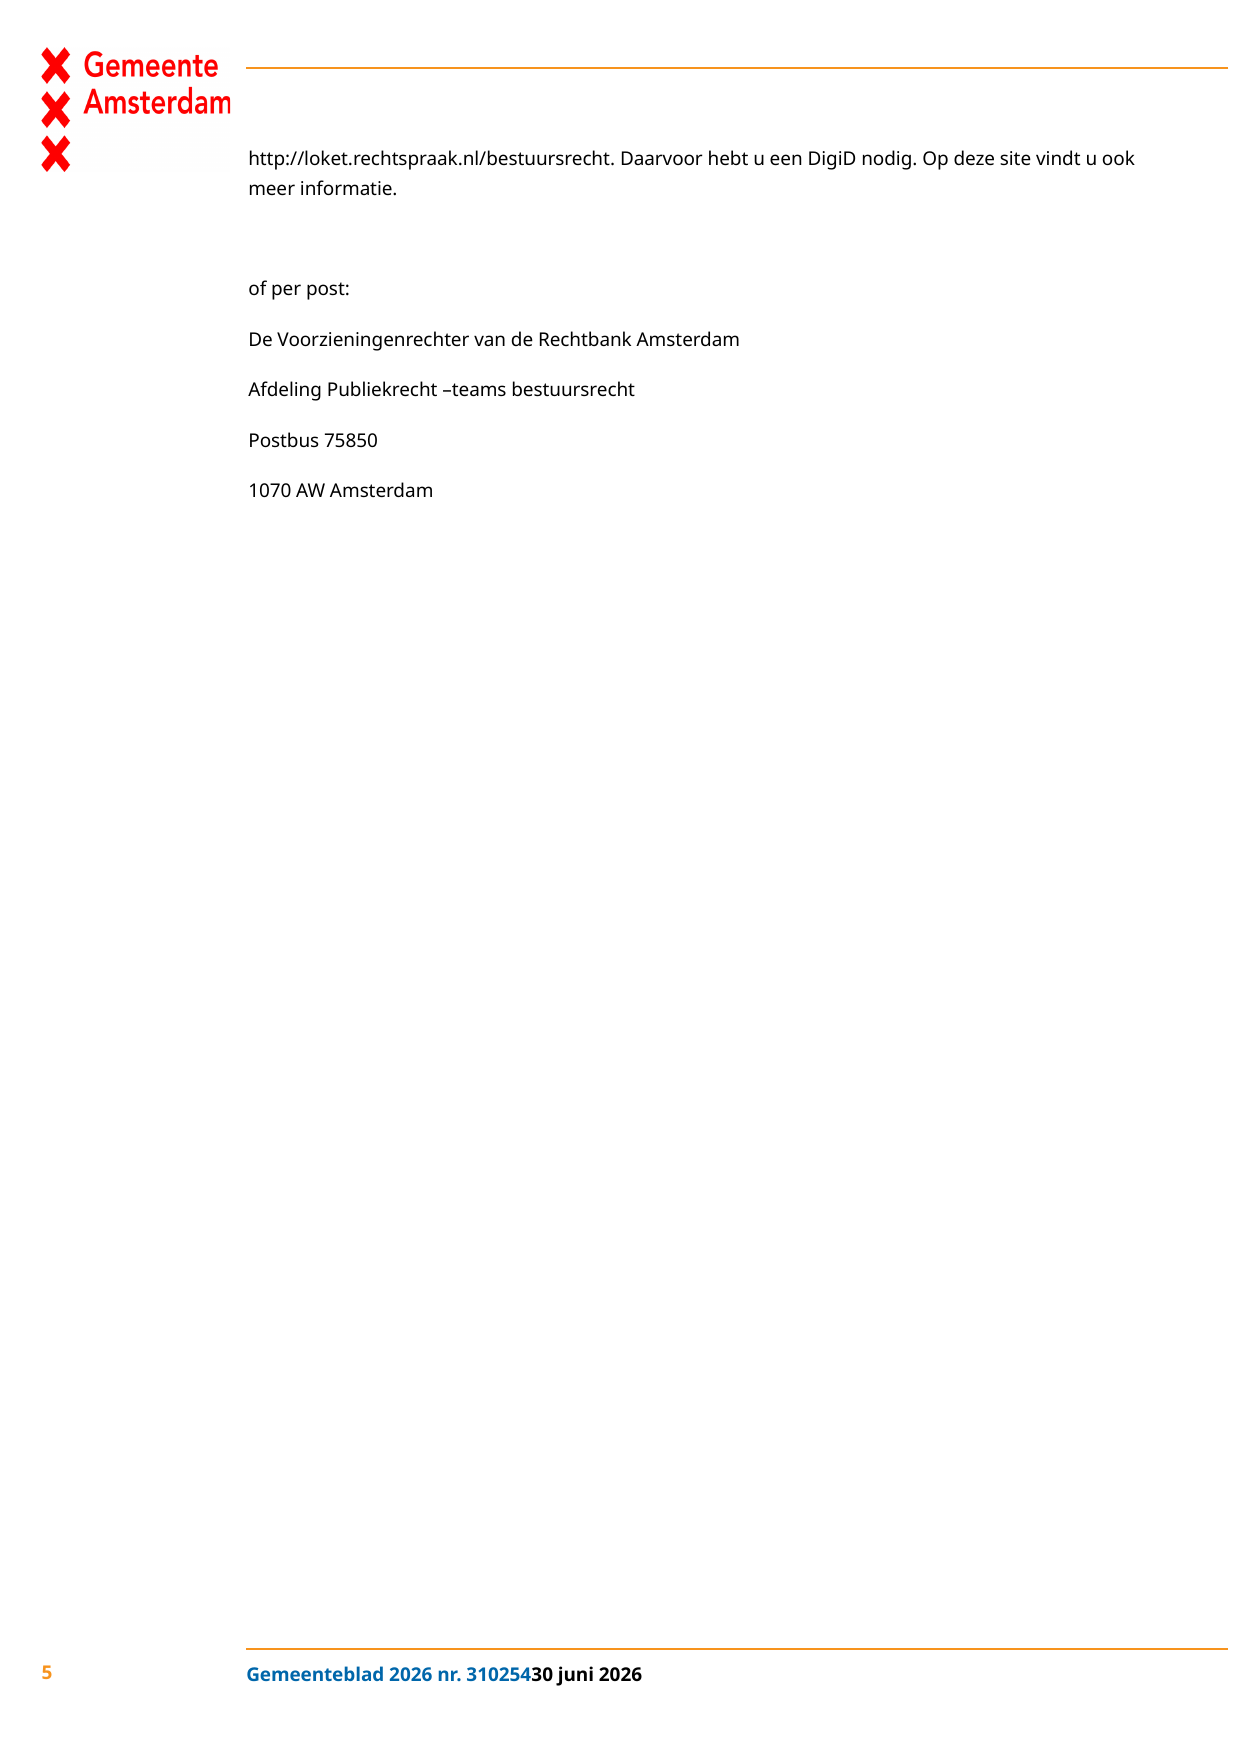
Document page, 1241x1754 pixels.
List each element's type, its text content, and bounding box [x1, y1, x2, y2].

text http://loket.rechtspraak.nl/bestuursrecht. Daarvoor hebt u een DigiD nodig. Op deze site vindt u ook meer informatie. [248, 145, 1152, 201]
text De Voorzieningenrechter van de Rechtbank Amsterdam [248, 326, 1152, 352]
text Afdeling Publiekrecht –teams bestuursrecht [248, 376, 1152, 402]
text of per post: [248, 276, 1152, 301]
text Postbus 75850 [248, 427, 1152, 453]
text 1070 AW Amsterdam [248, 477, 1152, 503]
picture [41, 47, 231, 172]
